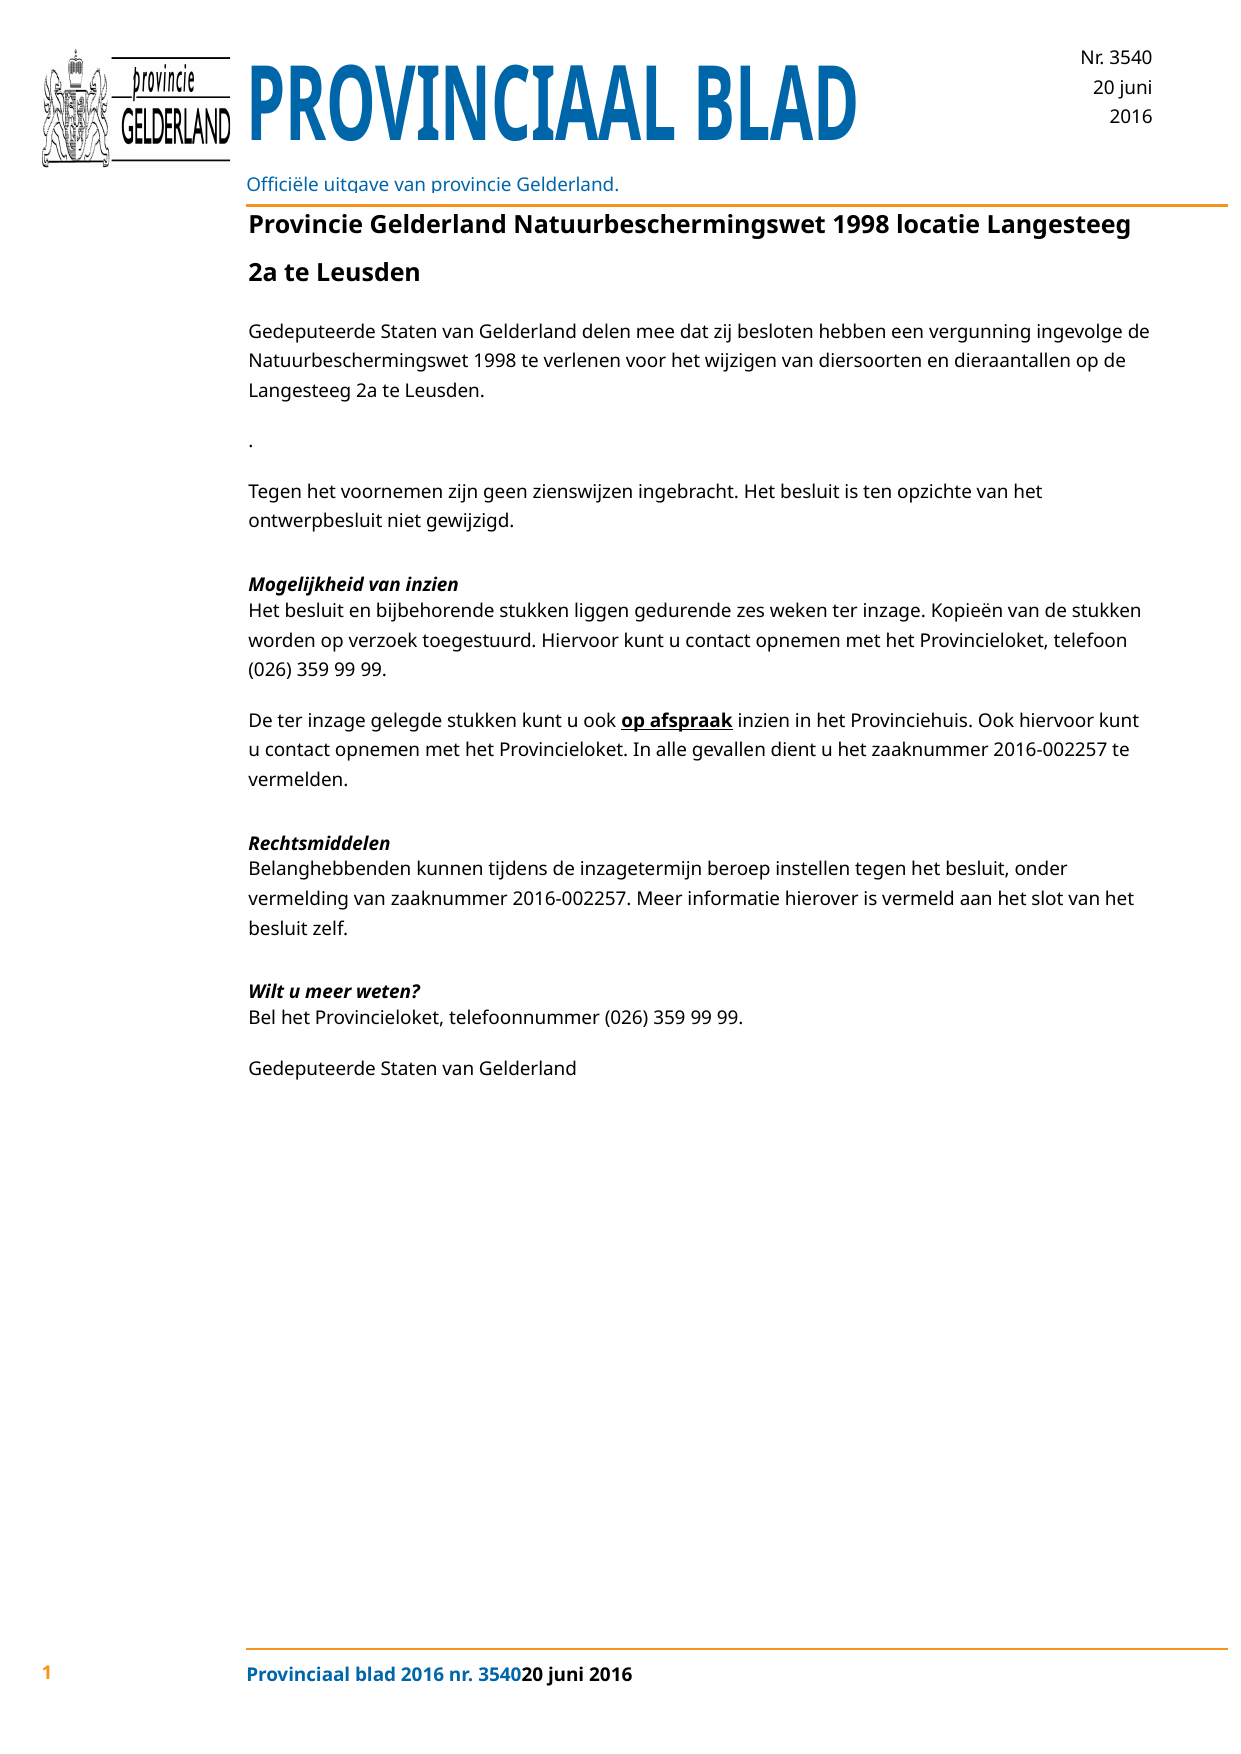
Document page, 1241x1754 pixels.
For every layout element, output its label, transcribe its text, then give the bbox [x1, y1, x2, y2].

text Het besluit en bijbehorende stukken liggen gedurende zes weken ter inzage. Kopieën van de stukken worden op verzoek toegestuurd. Hiervoor kunt u contact opnemen met het Provincieloket, telefoon (026) 359 99 99. [248, 597, 1152, 682]
text De ter inzage gelegde stukken kunt u ook op afspraak inzien in het Provinciehuis. Ook hiervoor kunt u contact opnemen met het Provincieloket. In alle gevallen dient u het zaaknummer 2016-002257 te vermelden. [248, 707, 1152, 792]
text Mogelijkheid van inzien [248, 571, 1152, 597]
text Rechtsmiddelen [248, 830, 1152, 856]
picture [41, 47, 231, 172]
text Gedeputeerde Staten van Gelderland delen mee dat zij besloten hebben een vergunning ingevolge de Natuurbeschermingswet 1998 te verlenen voor het wijzigen van diersoorten en dieraantallen op de Langesteeg 2a te Leusden. [248, 318, 1152, 403]
text Wilt u meer weten? [248, 979, 1152, 1004]
text Tegen het voornemen zijn geen zienswijzen ingebracht. Het besluit is ten opzichte van het ontwerpbesluit niet gewijzigd. [248, 478, 1152, 533]
text Bel het Provincieloket, telefoonnummer (026) 359 99 99. [248, 1004, 1152, 1030]
text Provincie Gelderland Natuurbeschermingswet 1998 locatie Langesteeg 2a te Leusden [248, 207, 1152, 288]
text Gedeputeerde Staten van Gelderland [248, 1055, 1152, 1081]
text Belanghebbenden kunnen tijdens de inzagetermijn beroep instellen tegen het besluit, onder vermelding van zaaknummer 2016-002257. Meer informatie hierover is vermeld aan het slot van het besluit zelf. [248, 856, 1152, 941]
text . [248, 427, 1152, 453]
